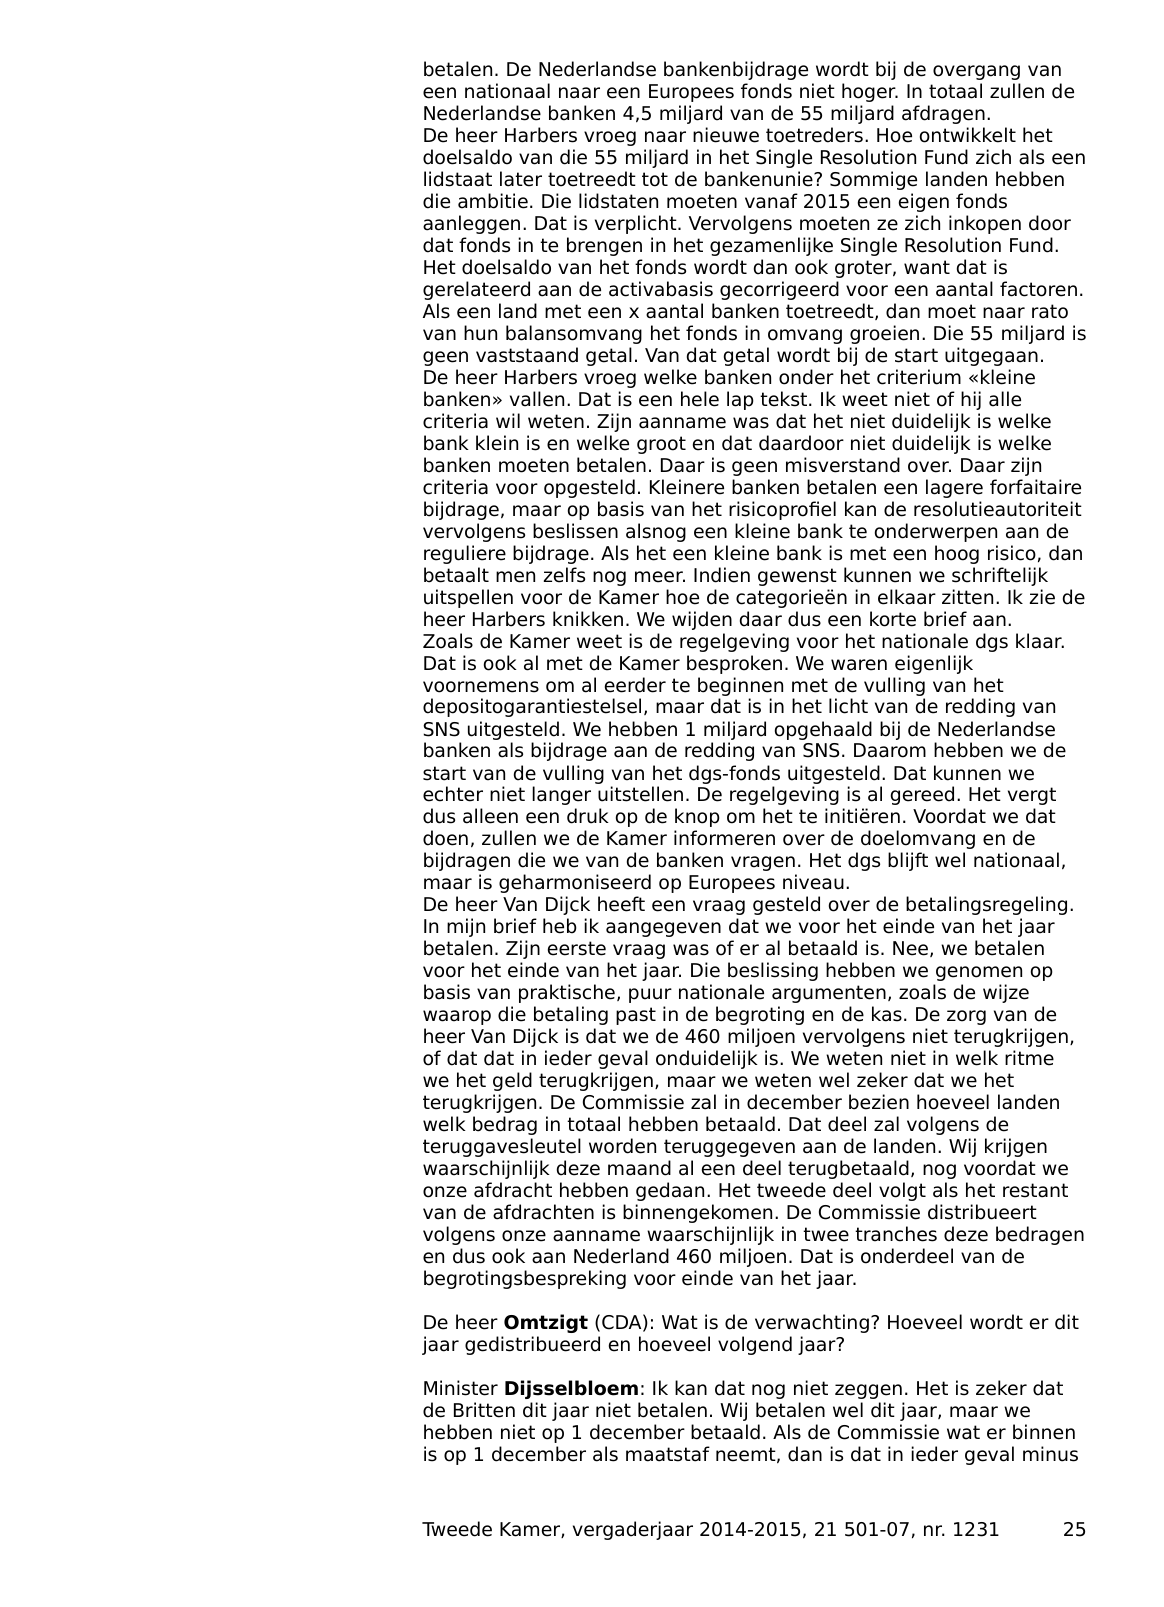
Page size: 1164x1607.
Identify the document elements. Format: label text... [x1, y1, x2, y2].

text De heer Harbers vroeg naar nieuwe toetreders. Hoe ontwikkelt het doelsaldo van die 55 miljard in het Single Resolution Fund zich als een lidstaat later toetreedt tot de bankenunie? Sommige landen hebben die ambitie. Die lidstaten moeten vanaf 2015 een eigen fonds aanleggen. Dat is verplicht. Vervolgens moeten ze zich inkopen door dat fonds in te brengen in het gezamenlijke Single Resolution Fund. Het doelsaldo van het fonds wordt dan ook groter, want dat is gerelateerd aan de activabasis gecorrigeerd voor een aantal factoren. Als een land met een x aantal banken toetreedt, dan moet naar rato van hun balansomvang het fonds in omvang groeien. Die 55 miljard is geen vaststaand getal. Van dat getal wordt bij de start uitgegaan. [422, 125, 1087, 367]
text De heer Omtzigt (CDA): Wat is de verwachting? Hoeveel wordt er dit jaar gedistribueerd en hoeveel volgend jaar? [422, 1312, 1087, 1356]
text Zoals de Kamer weet is de regelgeving voor het nationale dgs klaar. Dat is ook al met de Kamer besproken. We waren eigenlijk voornemens om al eerder te beginnen met de vulling van het depositogarantiestelsel, maar dat is in het licht van de redding van SNS uitgesteld. We hebben 1 miljard opgehaald bij de Nederlandse banken als bijdrage aan de redding van SNS. Daarom hebben we de start van de vulling van het dgs-fonds uitgesteld. Dat kunnen we echter niet langer uitstellen. De regelgeving is al gereed. Het vergt dus alleen een druk op de knop om het te initiëren. Voordat we dat doen, zullen we de Kamer informeren over de doelomvang en de bijdragen die we van de banken vragen. Het dgs blijft wel nationaal, maar is geharmoniseerd op Europees niveau. [422, 631, 1087, 894]
text Minister Dijsselbloem: Ik kan dat nog niet zeggen. Het is zeker dat de Britten dit jaar niet betalen. Wij betalen wel dit jaar, maar we hebben niet op 1 december betaald. Als de Commissie wat er binnen is op 1 december als maatstaf neemt, dan is dat in ieder geval minus [422, 1378, 1087, 1466]
text De heer Van Dijck heeft een vraag gesteld over de betalingsregeling. In mijn brief heb ik aangegeven dat we voor het einde van het jaar betalen. Zijn eerste vraag was of er al betaald is. Nee, we betalen voor het einde van het jaar. Die beslissing hebben we genomen op basis van praktische, puur nationale argumenten, zoals de wijze waarop die betaling past in de begroting en de kas. De zorg van de heer Van Dijck is dat we de 460 miljoen vervolgens niet terugkrijgen, of dat dat in ieder geval onduidelijk is. We weten niet in welk ritme we het geld terugkrijgen, maar we weten wel zeker dat we het terugkrijgen. De Commissie zal in december bezien hoeveel landen welk bedrag in totaal hebben betaald. Dat deel zal volgens de teruggavesleutel worden teruggegeven aan de landen. Wij krijgen waarschijnlijk deze maand al een deel terugbetaald, nog voordat we onze afdracht hebben gedaan. Het tweede deel volgt als het restant van de afdrachten is binnengekomen. De Commissie distribueert volgens onze aanname waarschijnlijk in twee tranches deze bedragen en dus ook aan Nederland 460 miljoen. Dat is onderdeel van de begrotingsbespreking voor einde van het jaar. [422, 894, 1087, 1290]
text betalen. De Nederlandse bankenbijdrage wordt bij de overgang van een nationaal naar een Europees fonds niet hoger. In totaal zullen de Nederlandse banken 4,5 miljard van de 55 miljard afdragen. [422, 59, 1087, 125]
text De heer Harbers vroeg welke banken onder het criterium «kleine banken» vallen. Dat is een hele lap tekst. Ik weet niet of hij alle criteria wil weten. Zijn aanname was dat het niet duidelijk is welke bank klein is en welke groot en dat daardoor niet duidelijk is welke banken moeten betalen. Daar is geen misverstand over. Daar zijn criteria voor opgesteld. Kleinere banken betalen een lagere forfaitaire bijdrage, maar op basis van het risicoprofiel kan de resolutieautoriteit vervolgens beslissen alsnog een kleine bank te onderwerpen aan de reguliere bijdrage. Als het een kleine bank is met een hoog risico, dan betaalt men zelfs nog meer. Indien gewenst kunnen we schriftelijk uitspellen voor de Kamer hoe de categorieën in elkaar zitten. Ik zie de heer Harbers knikken. We wijden daar dus een korte brief aan. [422, 367, 1087, 631]
